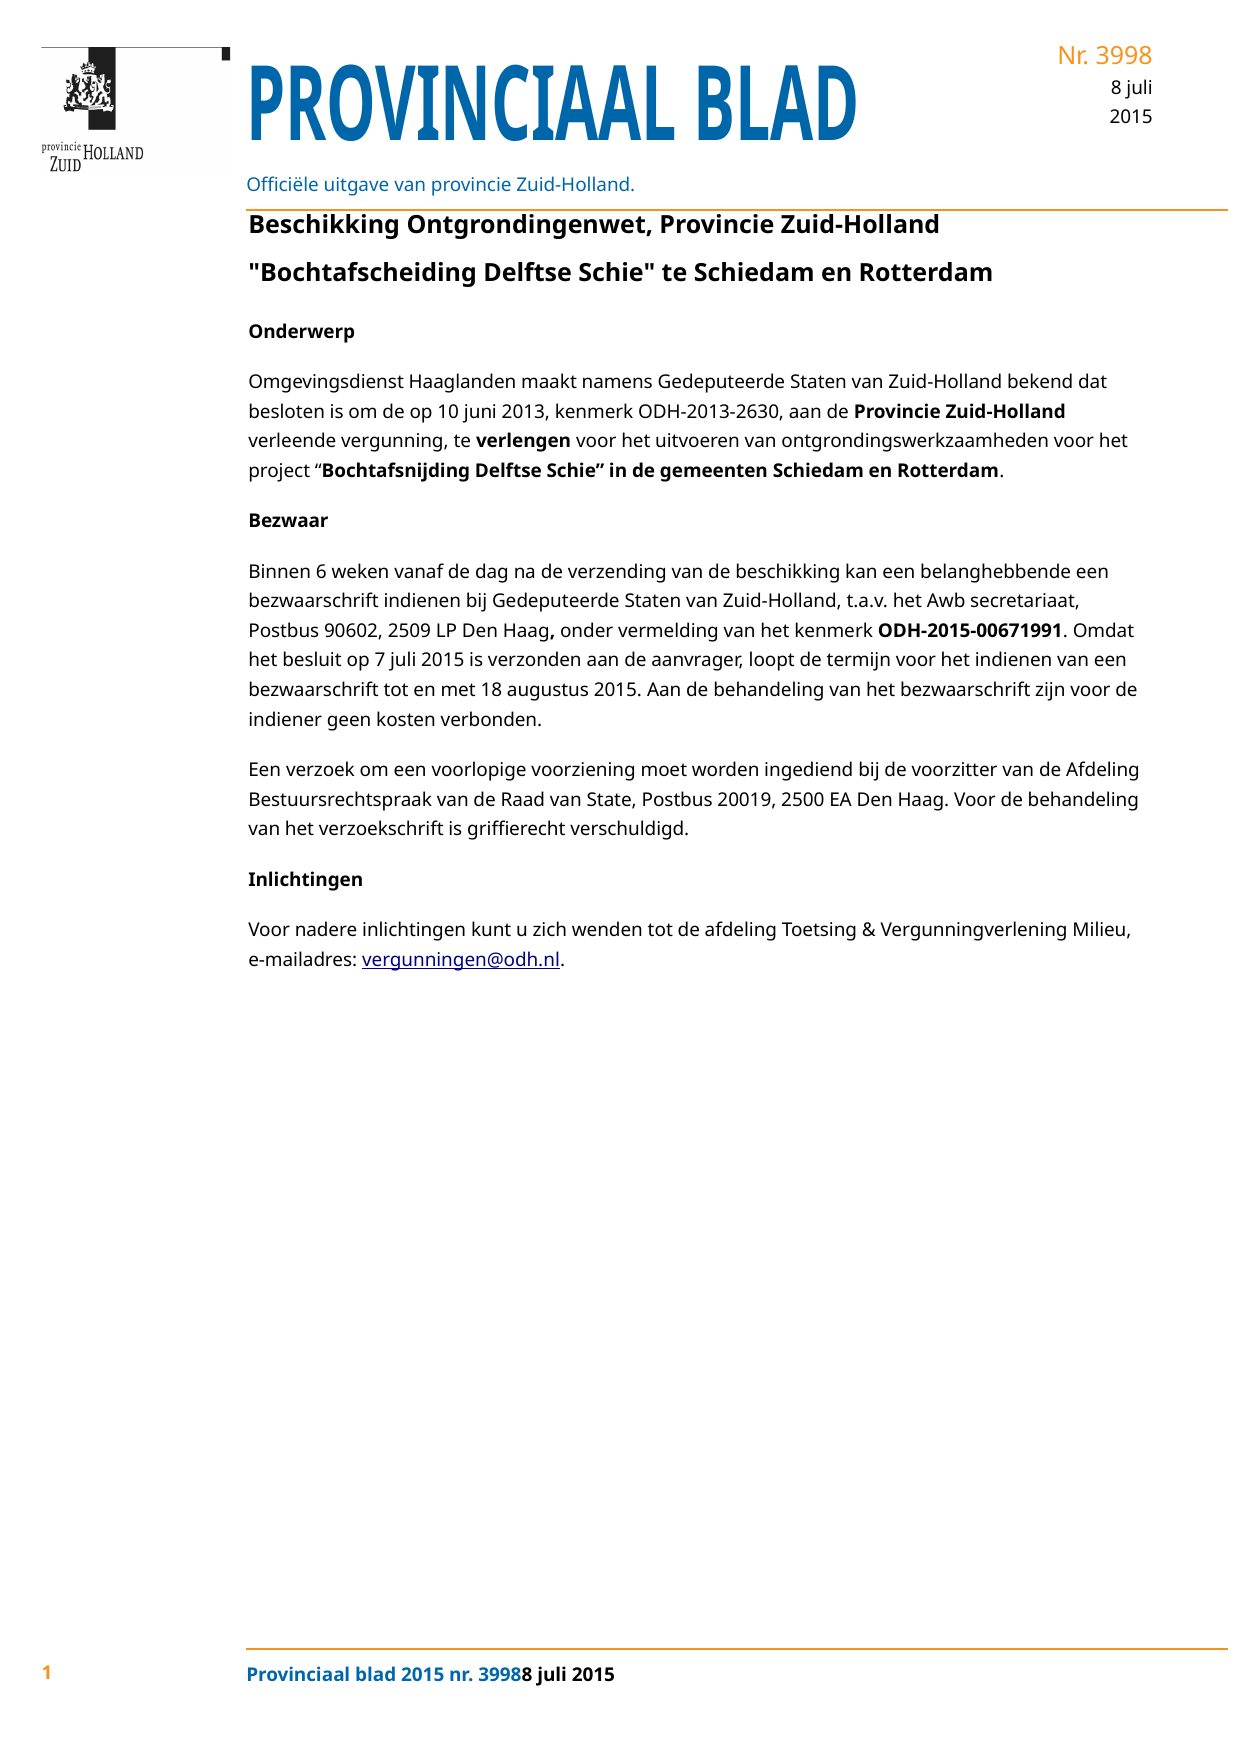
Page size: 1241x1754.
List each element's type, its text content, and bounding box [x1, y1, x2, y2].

text Inlichtingen [248, 866, 1152, 892]
text Bezwaar [248, 507, 1152, 533]
picture [41, 47, 231, 172]
text Een verzoek om een voorlopige voorziening moet worden ingediend bij de voorzitter van de Afdeling Bestuursrechtspraak van de Raad van State, Postbus 20019, 2500 EA Den Haag. Voor de behandeling van het verzoekschrift is griffierecht verschuldigd. [248, 756, 1152, 841]
text Voor nadere inlichtingen kunt u zich wenden tot de afdeling Toetsing & Vergunningverlening Milieu, e-mailadres: vergunningen@odh.nl. [248, 916, 1152, 972]
text Onderwerp [248, 318, 1152, 344]
text Omgevingsdienst Haaglanden maakt namens Gedeputeerde Staten van Zuid-Holland bekend dat besloten is om de op 10 juni 2013, kenmerk ODH-2013-2630, aan de Provincie Zuid-Holland verleende vergunning, te verlengen voor het uitvoeren van ontgrondingswerkzaamheden voor het project “Bochtafsnijding Delftse Schie” in de gemeenten Schiedam en Rotterdam. [248, 368, 1152, 483]
text Beschikking Ontgrondingenwet, Provincie Zuid-Holland "Bochtafscheiding Delftse Schie" te Schiedam en Rotterdam [248, 211, 1152, 288]
text Binnen 6 weken vanaf de dag na de verzending van de beschikking kan een belanghebbende een bezwaarschrift indienen bij Gedeputeerde Staten van Zuid-Holland, t.a.v. het Awb secretariaat, Postbus 90602, 2509 LP Den Haag, onder vermelding van het kenmerk ODH-2015-00671991. Omdat het besluit op 7 juli 2015 is verzonden aan de aanvrager, loopt de termijn voor het indienen van een bezwaarschrift tot en met 18 augustus 2015. Aan de behandeling van het bezwaarschrift zijn voor de indiener geen kosten verbonden. [248, 558, 1152, 732]
